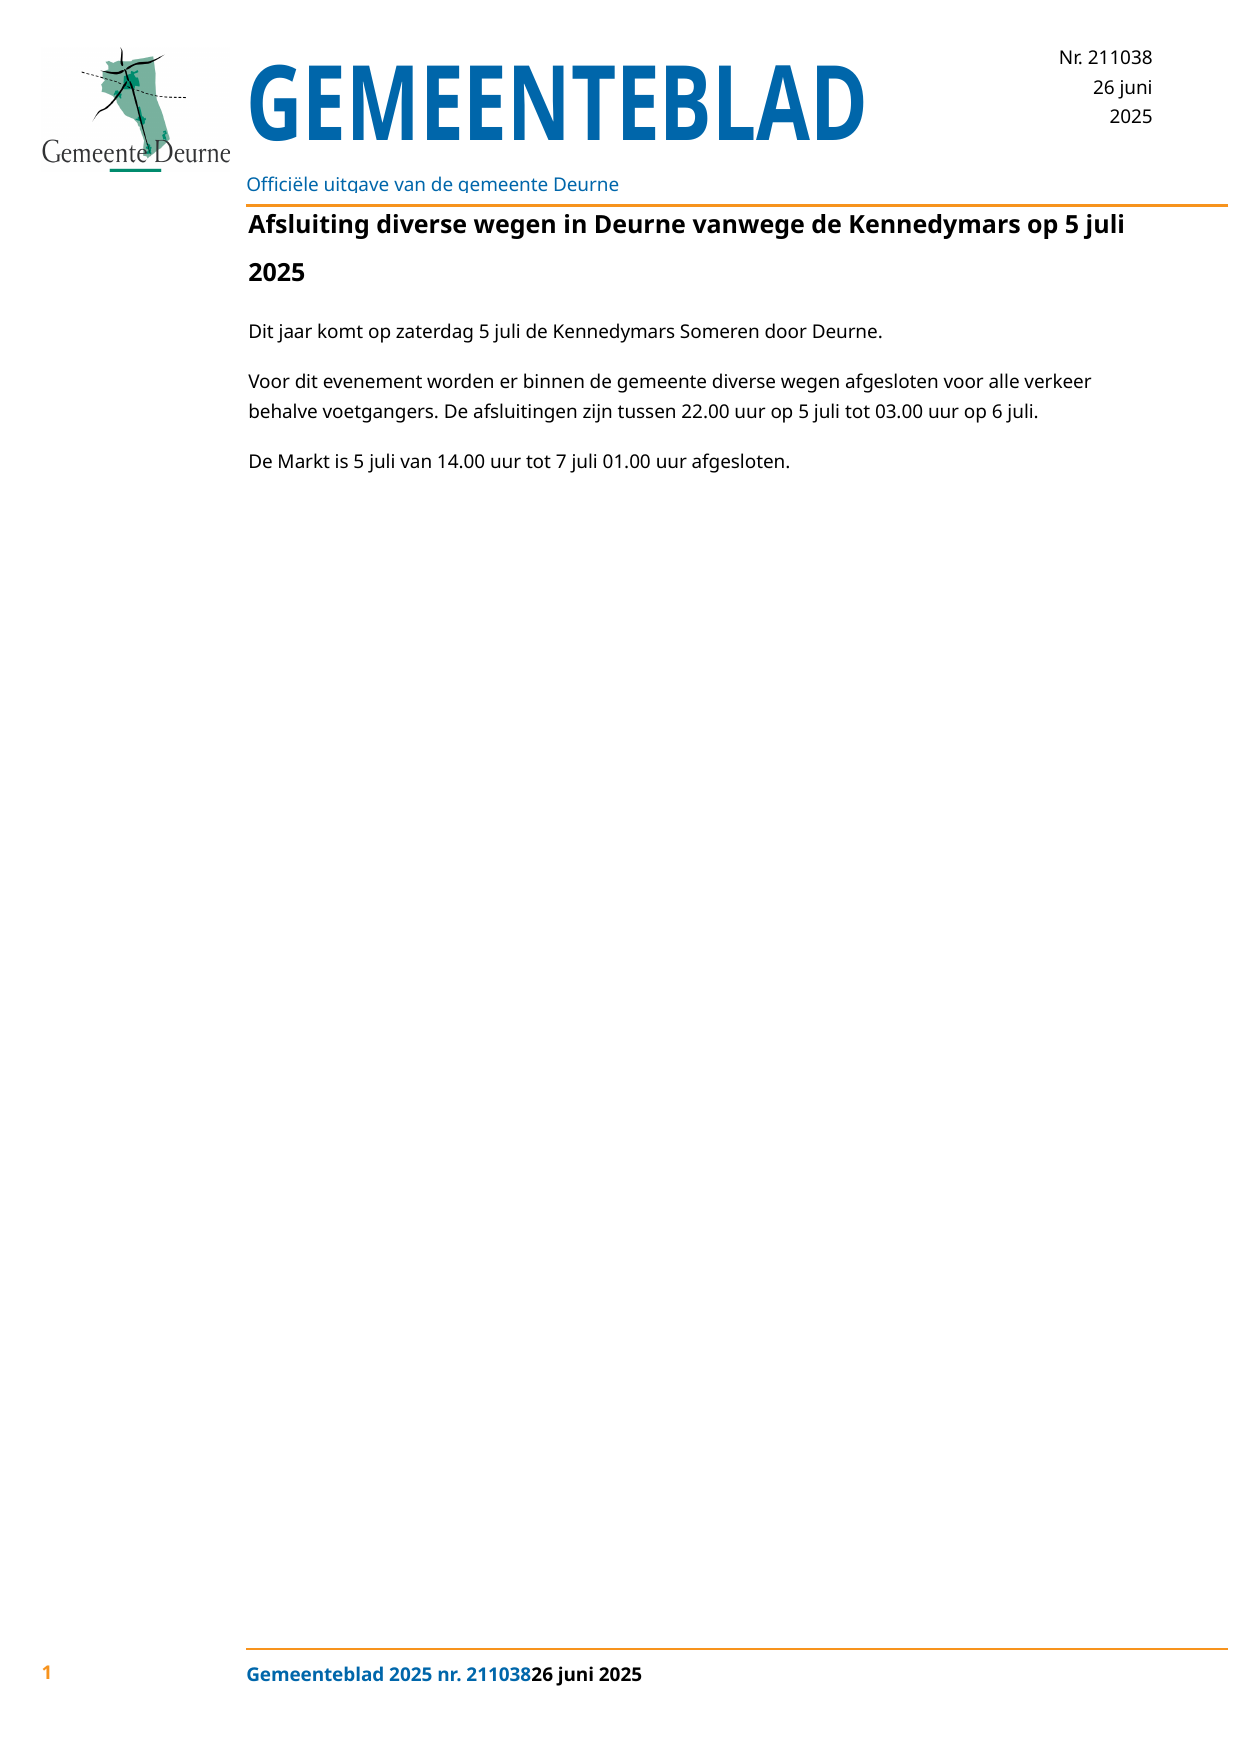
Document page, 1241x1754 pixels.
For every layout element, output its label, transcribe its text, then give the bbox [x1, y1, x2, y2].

text Afsluiting diverse wegen in Deurne vanwege de Kennedymars op 5 juli 2025 [248, 207, 1152, 288]
text Voor dit evenement worden er binnen de gemeente diverse wegen afgesloten voor alle verkeer behalve voetgangers. De afsluitingen zijn tussen 22.00 uur op 5 juli tot 03.00 uur op 6 juli. [248, 368, 1152, 424]
picture [41, 47, 231, 172]
text De Markt is 5 juli van 14.00 uur tot 7 juli 01.00 uur afgesloten. [248, 448, 1152, 474]
text Dit jaar komt op zaterdag 5 juli de Kennedymars Someren door Deurne. [248, 318, 1152, 344]
